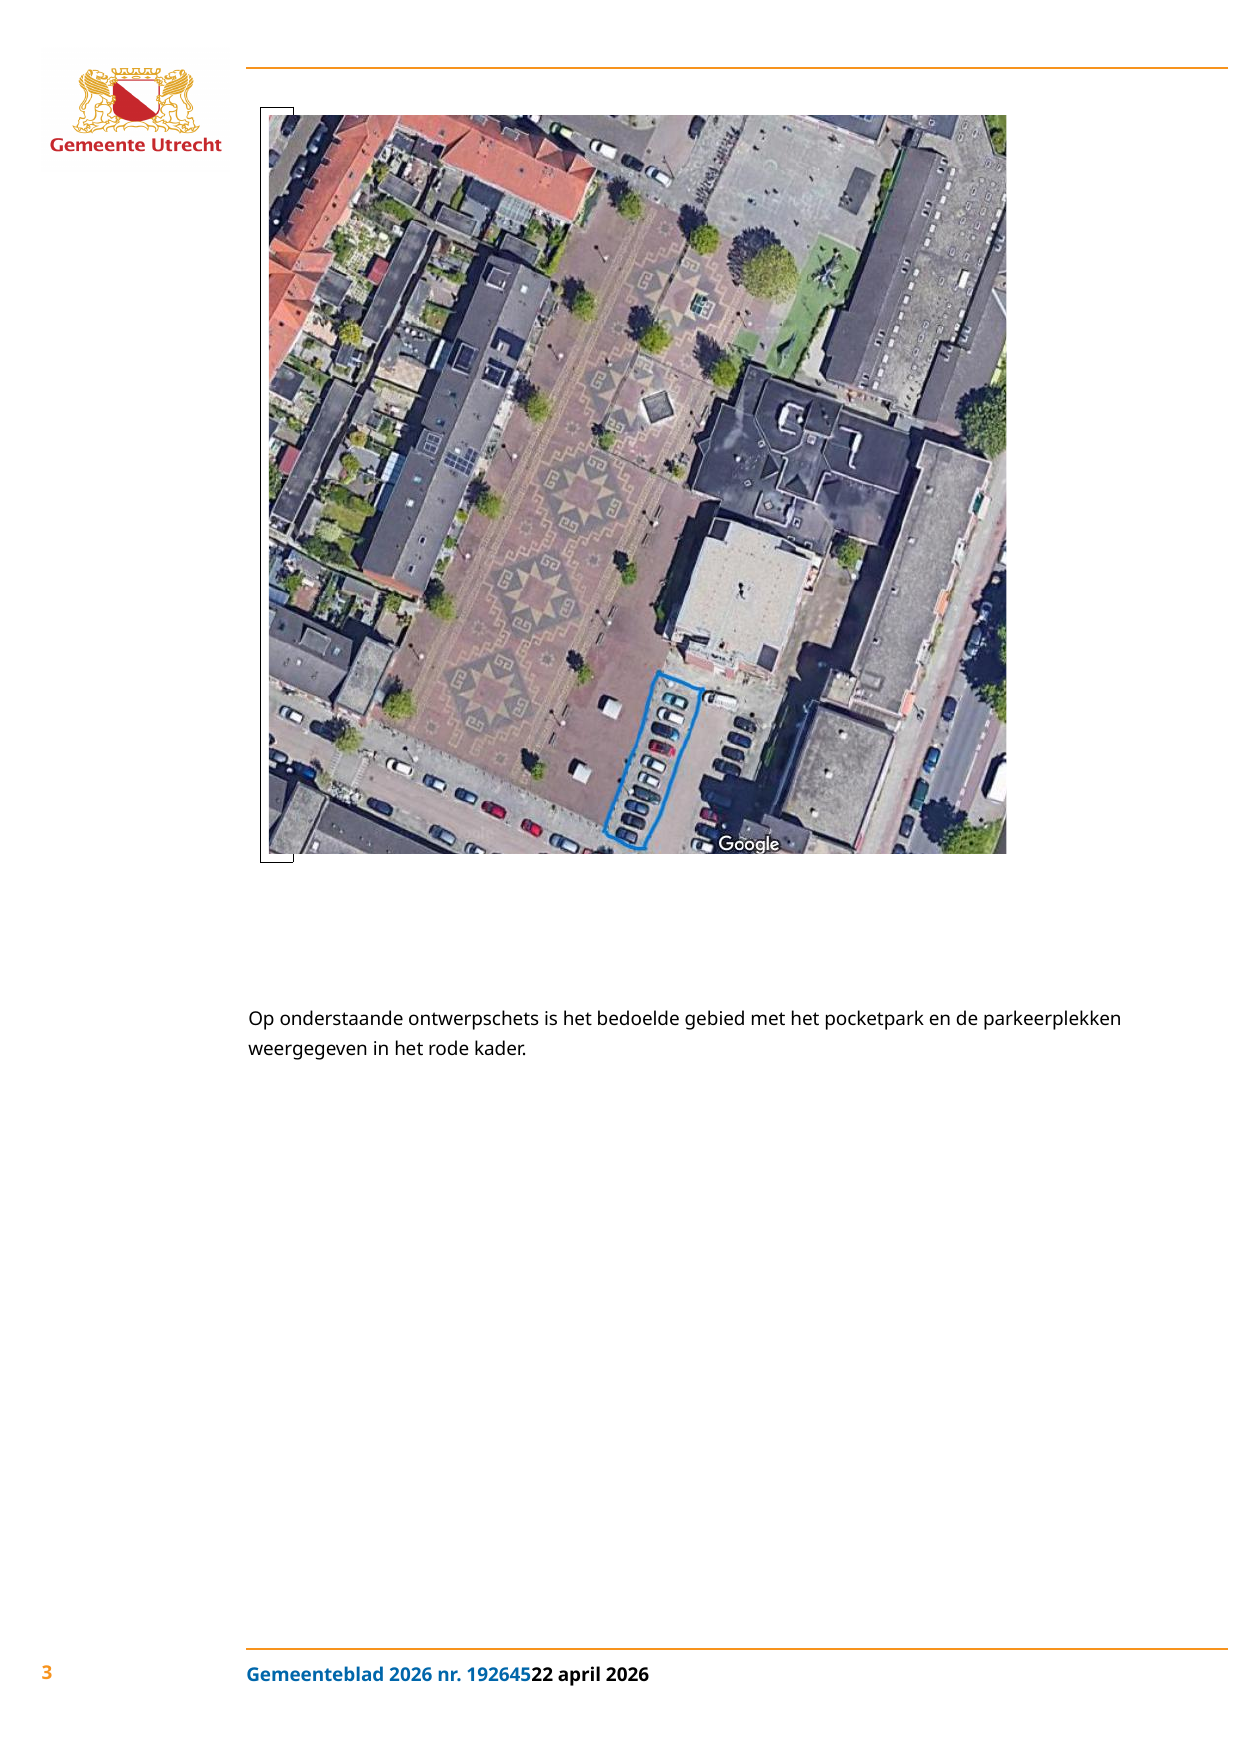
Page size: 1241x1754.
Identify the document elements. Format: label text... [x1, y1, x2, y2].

picture [41, 47, 231, 172]
picture [268, 115, 1007, 854]
text Op onderstaande ontwerpschets is het bedoelde gebied met het pocketpark en de parkeerplekken weergegeven in het rode kader. [248, 1005, 1152, 1061]
